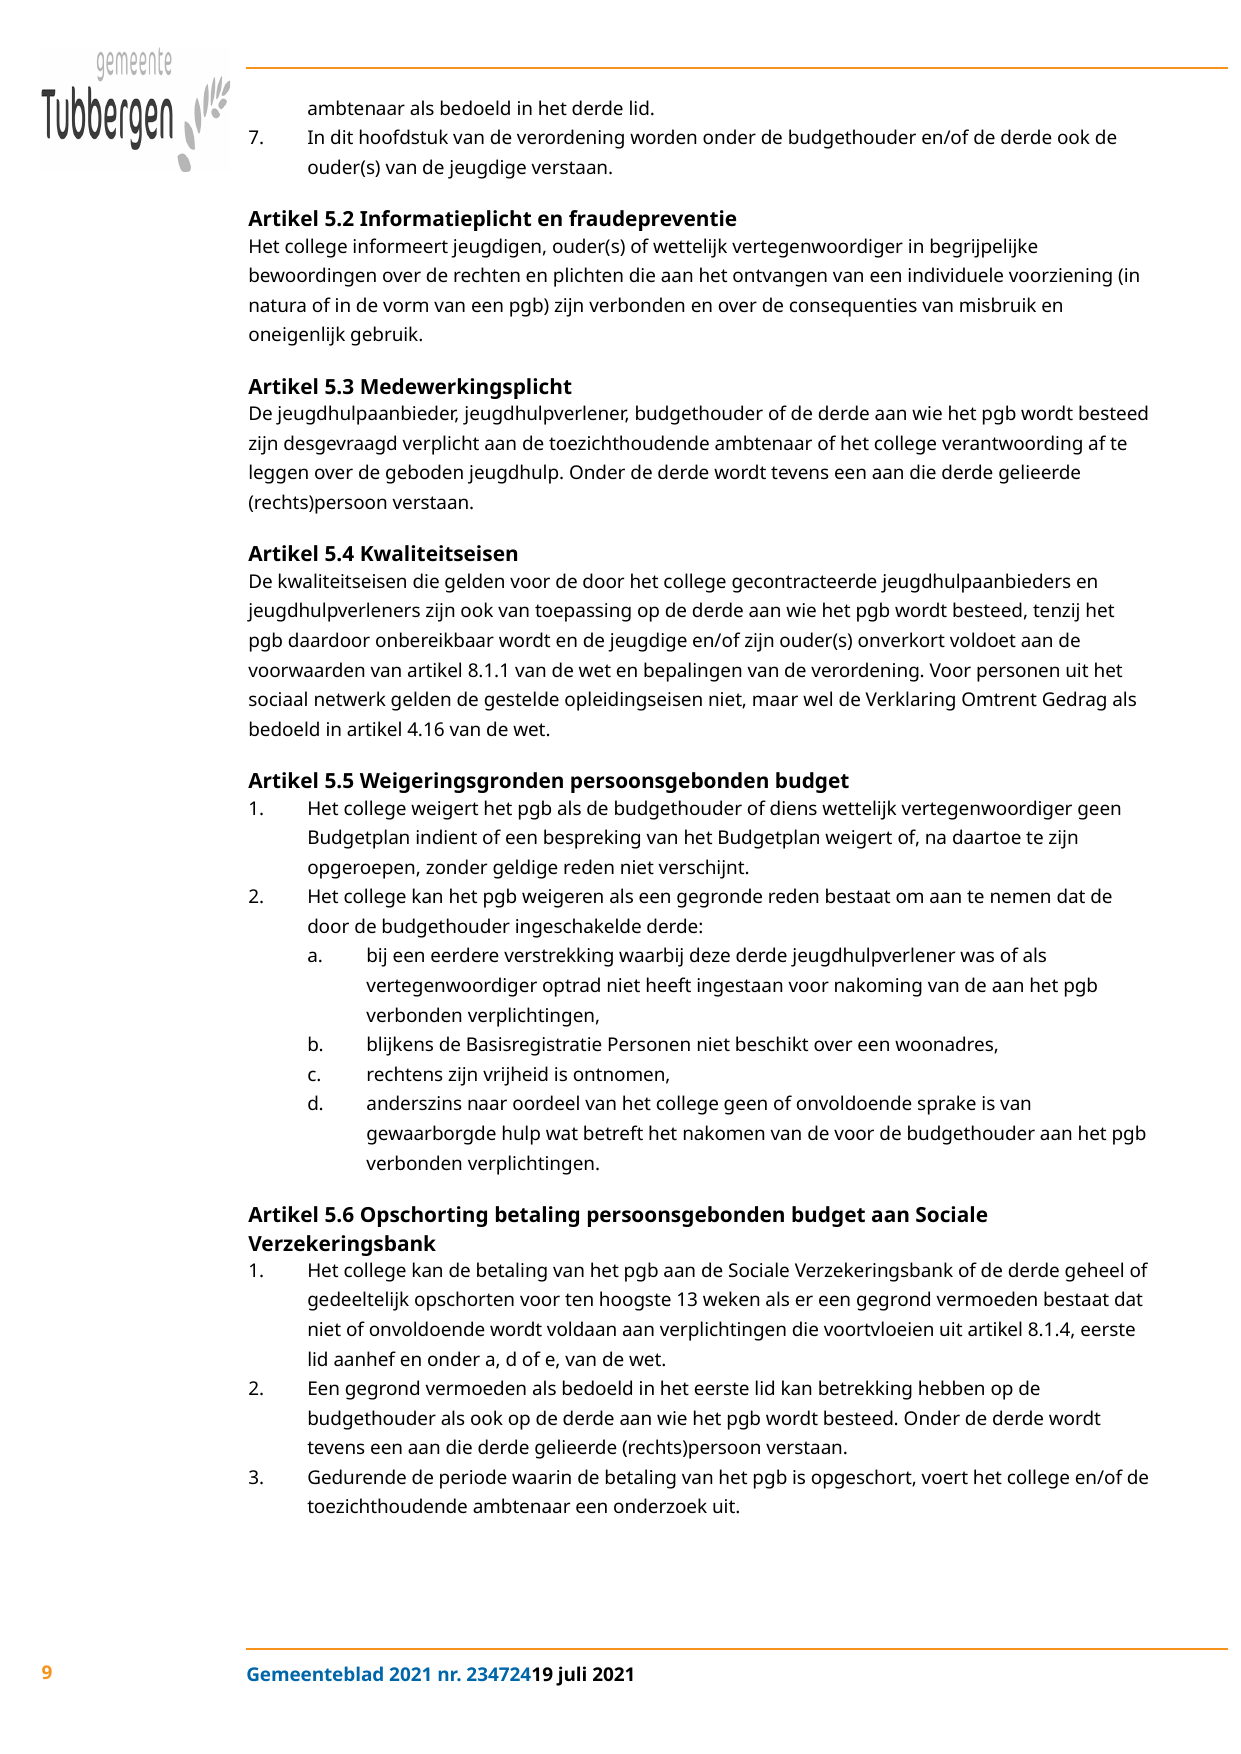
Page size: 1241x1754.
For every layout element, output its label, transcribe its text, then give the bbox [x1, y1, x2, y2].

text Het college informeert jeugdigen, ouder(s) of wettelijk vertegenwoordiger in begrijpelijke bewoordingen over de rechten en plichten die aan het ontvangen van een individuele voorziening (in natura of in de vorm van een pgb) zijn verbonden en over de consequenties van misbruik en oneigenlijk gebruik. [248, 233, 1152, 347]
list ambtenaar als bedoeld in het derde lid. [248, 95, 1152, 121]
list blijkens de Basisregistratie Personen niet beschikt over een woonadres, [307, 1031, 1152, 1057]
text Artikel 5.4 Kwaliteitseisen [248, 539, 1152, 568]
list Het college kan de betaling van het pgb aan de Sociale Verzekeringsbank of de derde geheel of gedeeltelijk opschorten voor ten hoogste 13 weken als er een gegrond vermoeden bestaat dat niet of onvoldoende wordt voldaan aan verplichtingen die voortvloeien uit artikel 8.1.4, eerste lid aanhef en onder a, d of e, van de wet. [248, 1257, 1152, 1372]
text De jeugdhulpaanbieder, jeugdhulpverlener, budgethouder of de derde aan wie het pgb wordt besteed zijn desgevraagd verplicht aan de toezichthoudende ambtenaar of het college verantwoording af te leggen over de geboden jeugdhulp. Onder de derde wordt tevens een aan die derde gelieerde (rechts)persoon verstaan. [248, 400, 1152, 515]
text De kwaliteitseisen die gelden voor de door het college gecontracteerde jeugdhulpaanbieders en jeugdhulpverleners zijn ook van toepassing op de derde aan wie het pgb wordt besteed, tenzij het pgb daardoor onbereikbaar wordt en de jeugdige en/of zijn ouder(s) onverkort voldoet aan de voorwaarden van artikel 8.1.1 van de wet en bepalingen van de verordening. Voor personen uit het sociaal netwerk gelden de gestelde opleidingseisen niet, maar wel de Verklaring Omtrent Gedrag als bedoeld in artikel 4.16 van de wet. [248, 568, 1152, 742]
list anderszins naar oordeel van het college geen of onvoldoende sprake is van gewaarborgde hulp wat betreft het nakomen van de voor de budgethouder aan het pgb verbonden verplichtingen. [307, 1091, 1152, 1176]
text Artikel 5.2 Informatieplicht en fraudepreventie [248, 204, 1152, 233]
list In dit hoofdstuk van de verordening worden onder de budgethouder en/of de derde ook de ouder(s) van de jeugdige verstaan. [248, 124, 1152, 180]
picture [41, 47, 231, 172]
list rechtens zijn vrijheid is ontnomen, [307, 1061, 1152, 1087]
text Artikel 5.6 Opschorting betaling persoonsgebonden budget aan Sociale Verzekeringsbank [248, 1200, 1152, 1257]
list Het college kan het pgb weigeren als een gegronde reden bestaat om aan te nemen dat de door de budgethouder ingeschakelde derde: [248, 883, 1152, 939]
text Artikel 5.5 Weigeringsgronden persoonsgebonden budget [248, 766, 1152, 795]
text Artikel 5.3 Medewerkingsplicht [248, 372, 1152, 400]
list Gedurende de periode waarin de betaling van het pgb is opgeschort, voert het college en/of de toezichthoudende ambtenaar een onderzoek uit. [248, 1464, 1152, 1519]
list Een gegrond vermoeden als bedoeld in het eerste lid kan betrekking hebben op de budgethouder als ook op de derde aan wie het pgb wordt besteed. Onder de derde wordt tevens een aan die derde gelieerde (rechts)persoon verstaan. [248, 1375, 1152, 1460]
list Het college weigert het pgb als de budgethouder of diens wettelijk vertegenwoordiger geen Budgetplan indient of een bespreking van het Budgetplan weigert of, na daartoe te zijn opgeroepen, zonder geldige reden niet verschijnt. [248, 795, 1152, 880]
list bij een eerdere verstrekking waarbij deze derde jeugdhulpverlener was of als vertegenwoordiger optrad niet heeft ingestaan voor nakoming van de aan het pgb verbonden verplichtingen, [307, 943, 1152, 1028]
